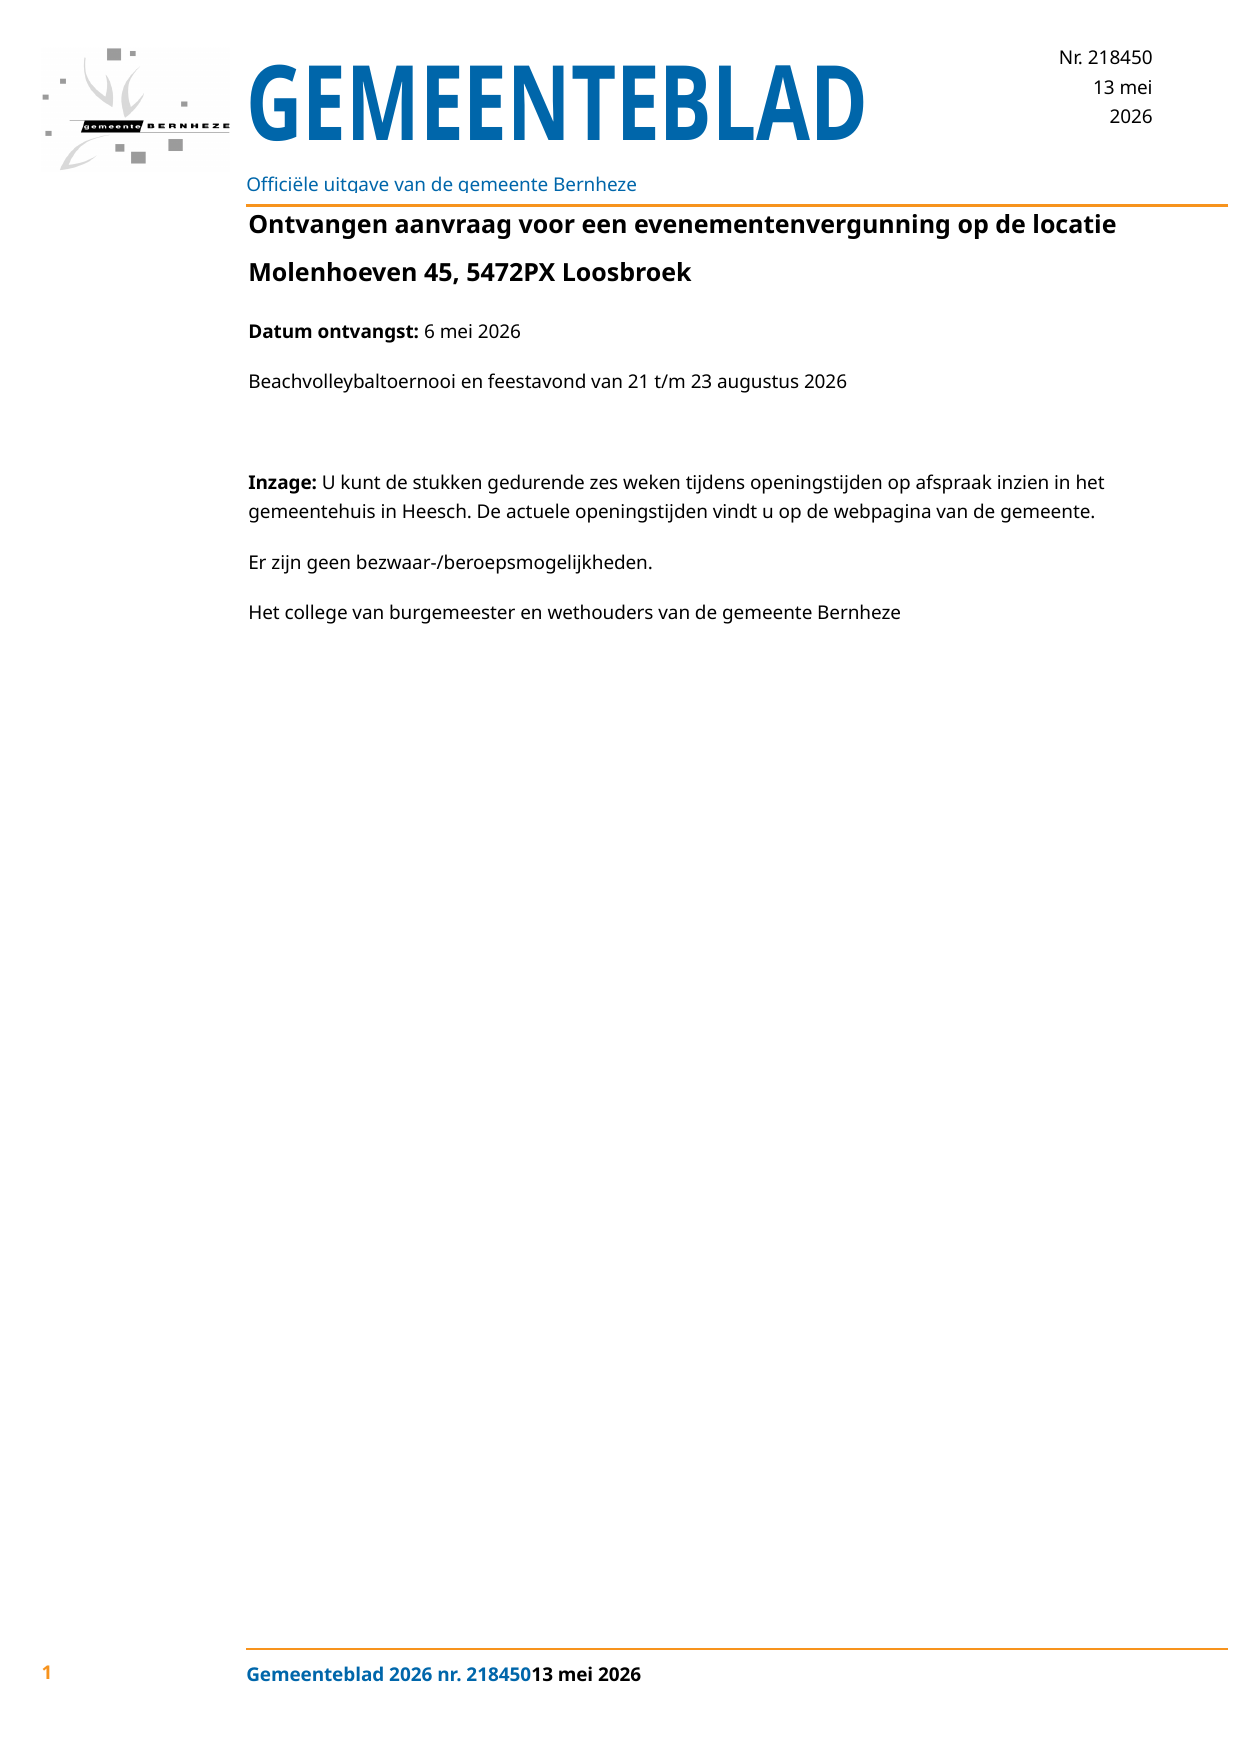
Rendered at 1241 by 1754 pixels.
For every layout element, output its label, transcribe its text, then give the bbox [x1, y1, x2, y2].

text Inzage: U kunt de stukken gedurende zes weken tijdens openingstijden op afspraak inzien in het gemeentehuis in Heesch. De actuele openingstijden vindt u op de webpagina van de gemeente. [248, 469, 1152, 524]
picture [41, 47, 231, 172]
text Datum ontvangst: 6 mei 2026 [248, 318, 1152, 344]
text Het college van burgemeester en wethouders van de gemeente Bernheze [248, 599, 1152, 625]
text Beachvolleybaltoernooi en feestavond van 21 t/m 23 augustus 2026 [248, 368, 1152, 394]
text Er zijn geen bezwaar-/beroepsmogelijkheden. [248, 549, 1152, 575]
text Ontvangen aanvraag voor een evenementenvergunning op de locatie Molenhoeven 45, 5472PX Loosbroek [248, 207, 1152, 288]
